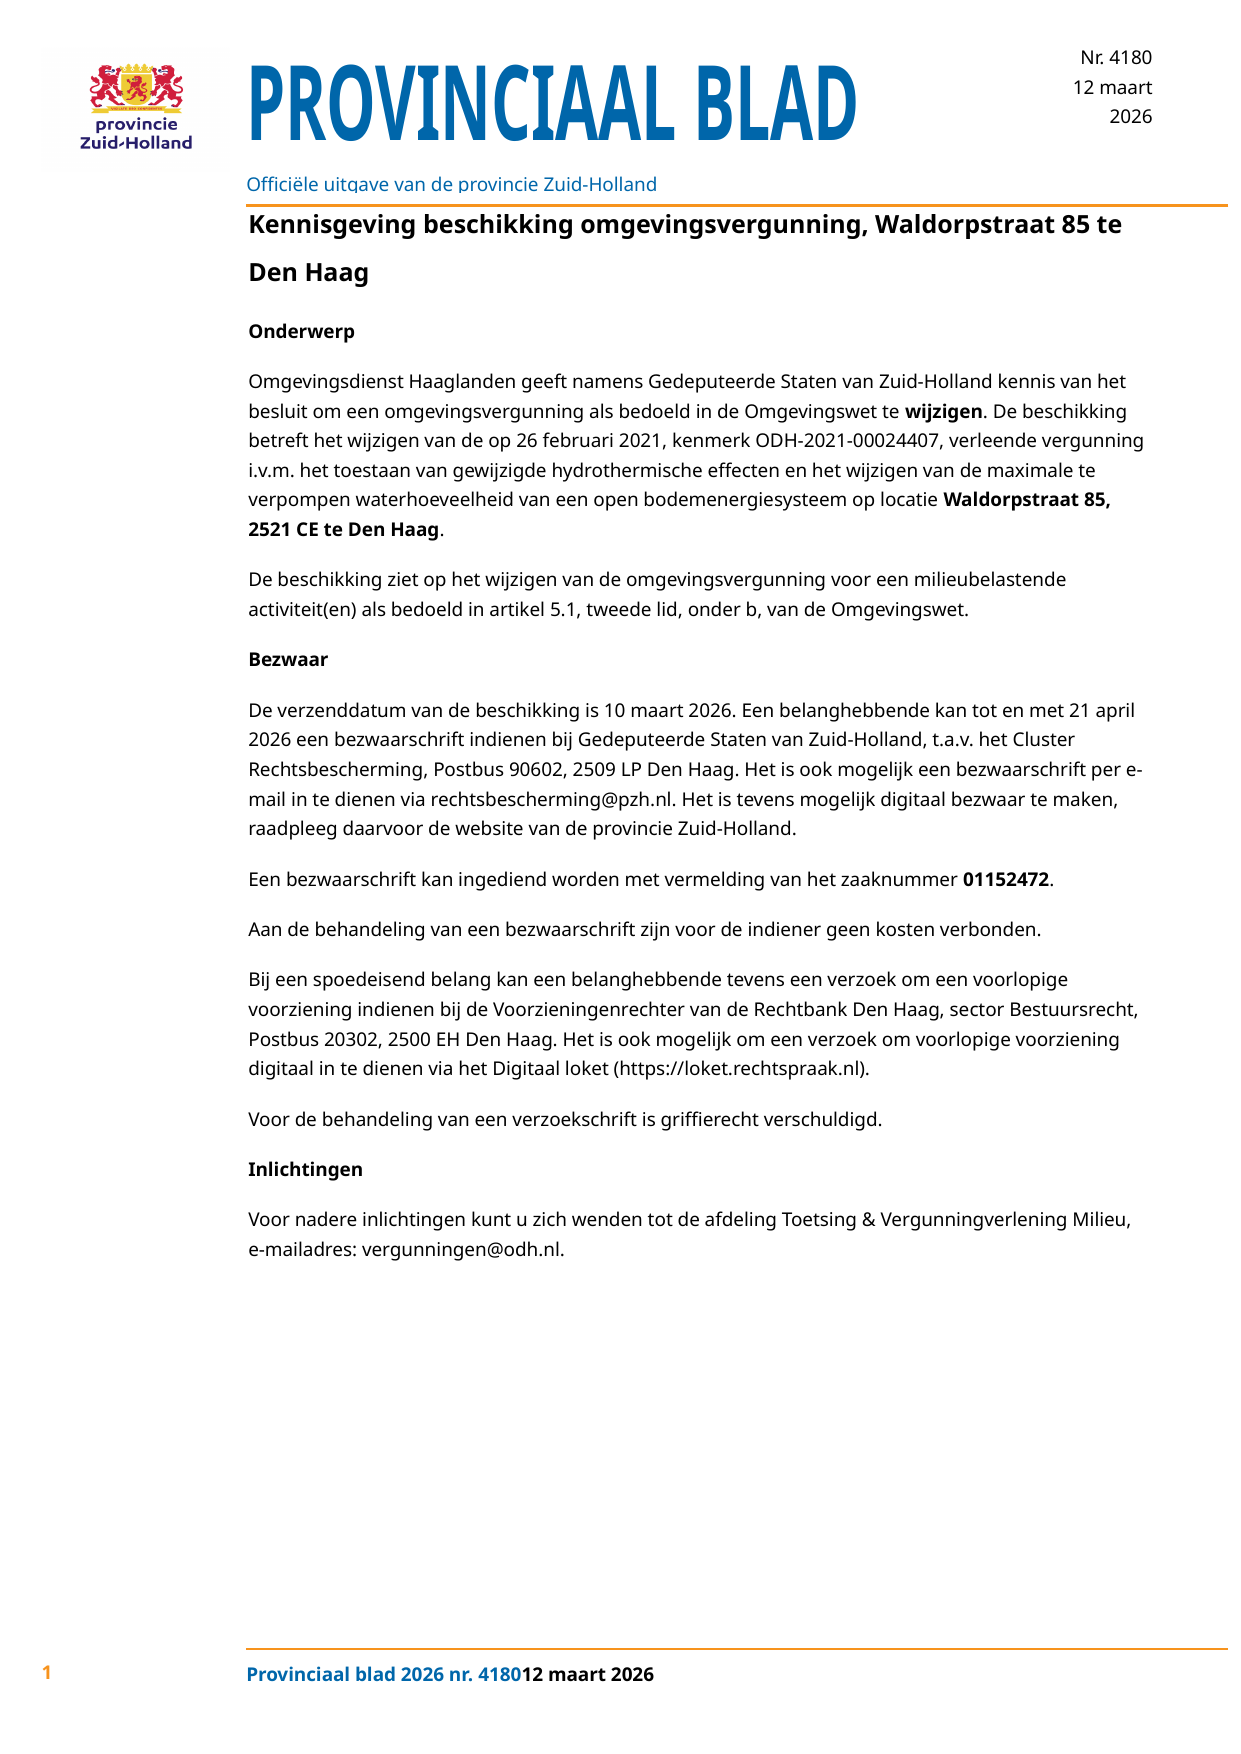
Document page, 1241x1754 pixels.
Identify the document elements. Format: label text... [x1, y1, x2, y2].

text De verzenddatum van de beschikking is 10 maart 2026. Een belanghebbende kan tot en met 21 april 2026 een bezwaarschrift indienen bij Gedeputeerde Staten van Zuid-Holland, t.a.v. het Cluster Rechtsbescherming, Postbus 90602, 2509 LP Den Haag. Het is ook mogelijk een bezwaarschrift per e-mail in te dienen via rechtsbescherming@pzh.nl. Het is tevens mogelijk digitaal bezwaar te maken, raadpleeg daarvoor de website van de provincie Zuid-Holland. [248, 697, 1152, 841]
text Inlichtingen [248, 1156, 1152, 1182]
text Bezwaar [248, 647, 1152, 672]
text Een bezwaarschrift kan ingediend worden met vermelding van het zaaknummer 01152472. [248, 866, 1152, 892]
text Omgevingsdienst Haaglanden geeft namens Gedeputeerde Staten van Zuid-Holland kennis van het besluit om een omgevingsvergunning als bedoeld in de Omgevingswet te wijzigen. De beschikking betreft het wijzigen van de op 26 februari 2021, kenmerk ODH-2021-00024407, verleende vergunning i.v.m. het toestaan van gewijzigde hydrothermische effecten en het wijzigen van de maximale te verpompen waterhoeveelheid van een open bodemenergiesysteem op locatie Waldorpstraat 85, 2521 CE te Den Haag. [248, 368, 1152, 542]
text Bij een spoedeisend belang kan een belanghebbende tevens een verzoek om een voorlopige voorziening indienen bij de Voorzieningenrechter van de Rechtbank Den Haag, sector Bestuursrecht, Postbus 20302, 2500 EH Den Haag. Het is ook mogelijk om een verzoek om voorlopige voorziening digitaal in te dienen via het Digitaal loket (https://loket.rechtspraak.nl). [248, 967, 1152, 1081]
picture [41, 47, 231, 172]
text Aan de behandeling van een bezwaarschrift zijn voor de indiener geen kosten verbonden. [248, 916, 1152, 942]
text Onderwerp [248, 318, 1152, 344]
text Voor de behandeling van een verzoekschrift is griffierecht verschuldigd. [248, 1106, 1152, 1132]
text Voor nadere inlichtingen kunt u zich wenden tot de afdeling Toetsing & Vergunningverlening Milieu, e-mailadres: vergunningen@odh.nl. [248, 1207, 1152, 1262]
text De beschikking ziet op het wijzigen van de omgevingsvergunning voor een milieubelastende activiteit(en) als bedoeld in artikel 5.1, tweede lid, onder b, van de Omgevingswet. [248, 567, 1152, 622]
text Kennisgeving beschikking omgevingsvergunning, Waldorpstraat 85 te Den Haag [248, 207, 1152, 288]
